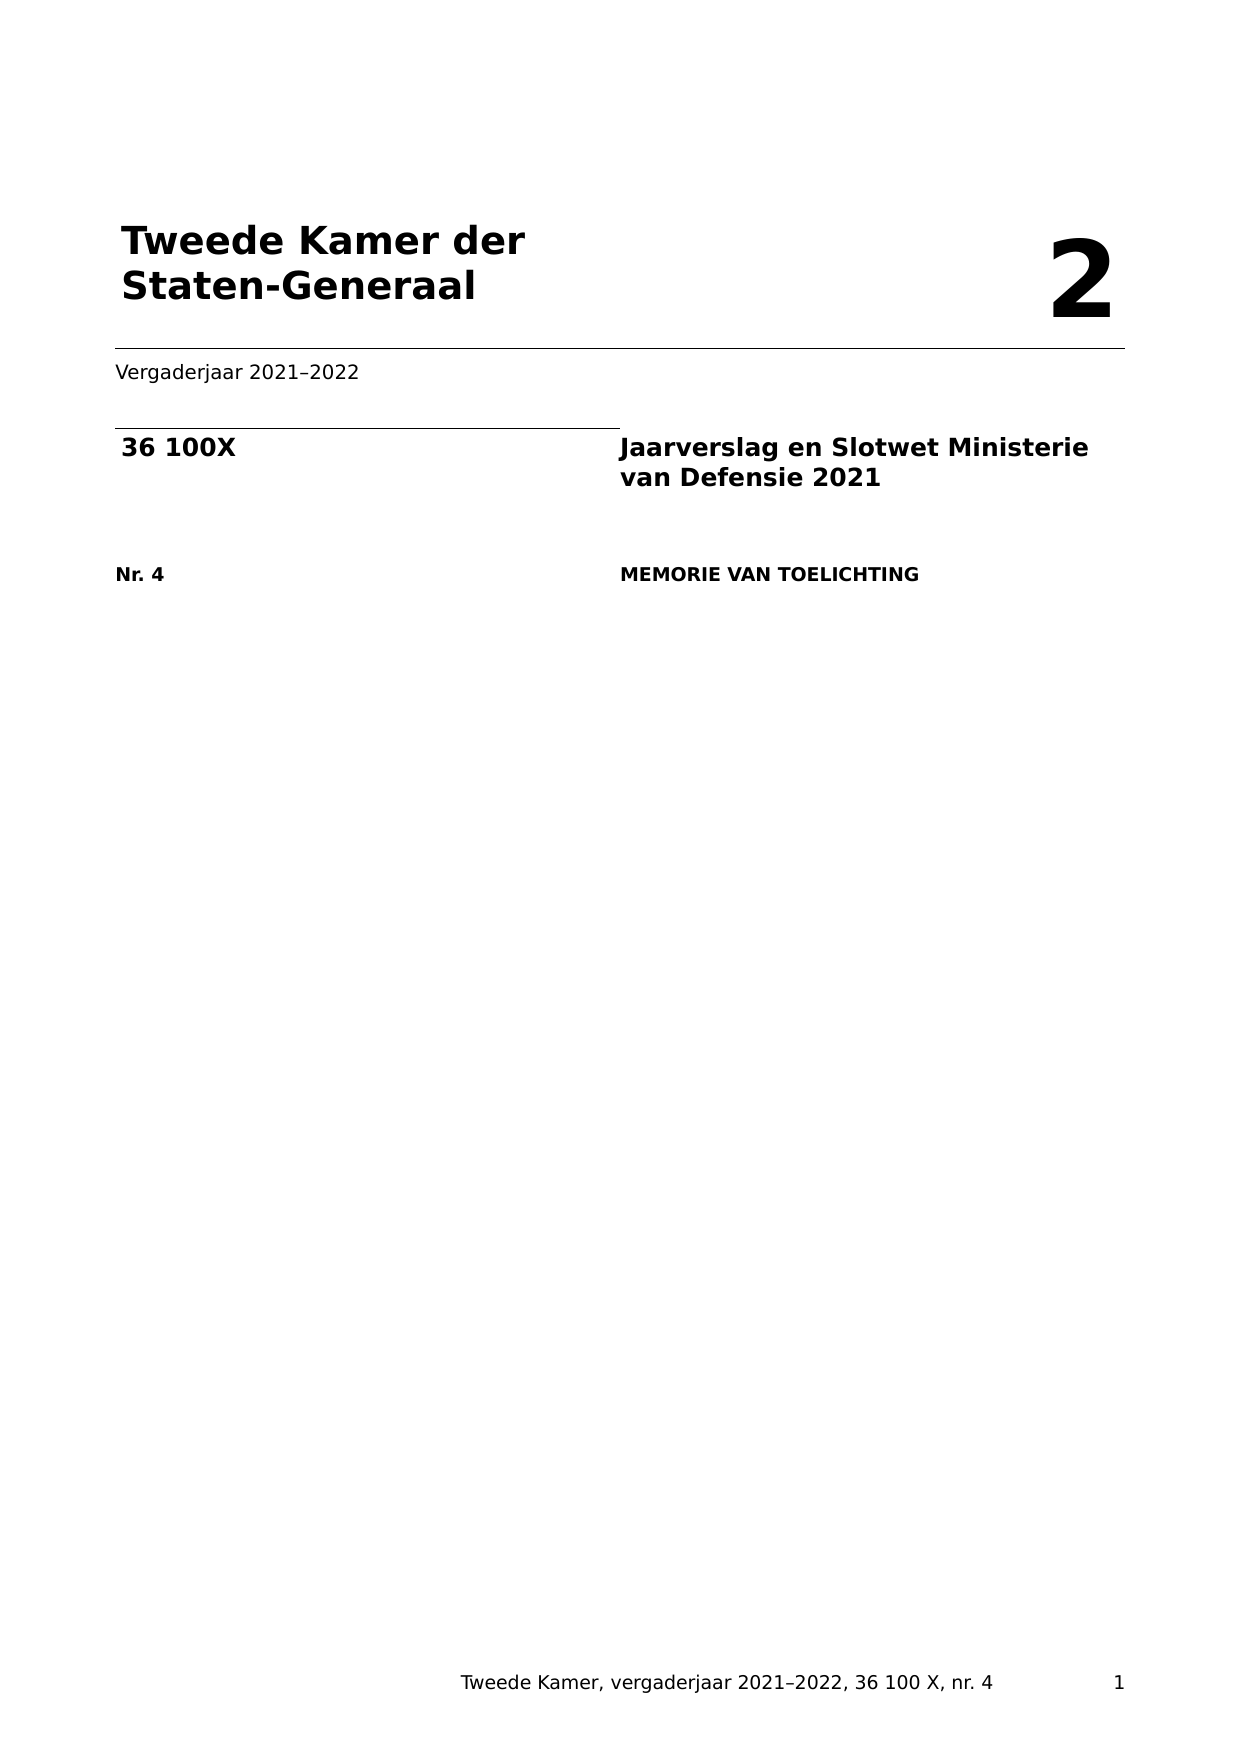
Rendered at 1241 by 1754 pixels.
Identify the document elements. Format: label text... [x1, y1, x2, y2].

table_cell Vergaderjaar 2021–2022 [115, 349, 1125, 384]
table_header 36 100X [115, 429, 620, 498]
table_header Nr. 4 [115, 564, 620, 607]
table_header 2 [620, 213, 1125, 348]
table_header Jaarverslag en Slotwet Ministerie van Defensie 2021 [620, 428, 1125, 498]
table_header Tweede Kamer der Staten-Generaal [115, 213, 620, 348]
table_header Memorie van toelichting [620, 564, 1125, 607]
